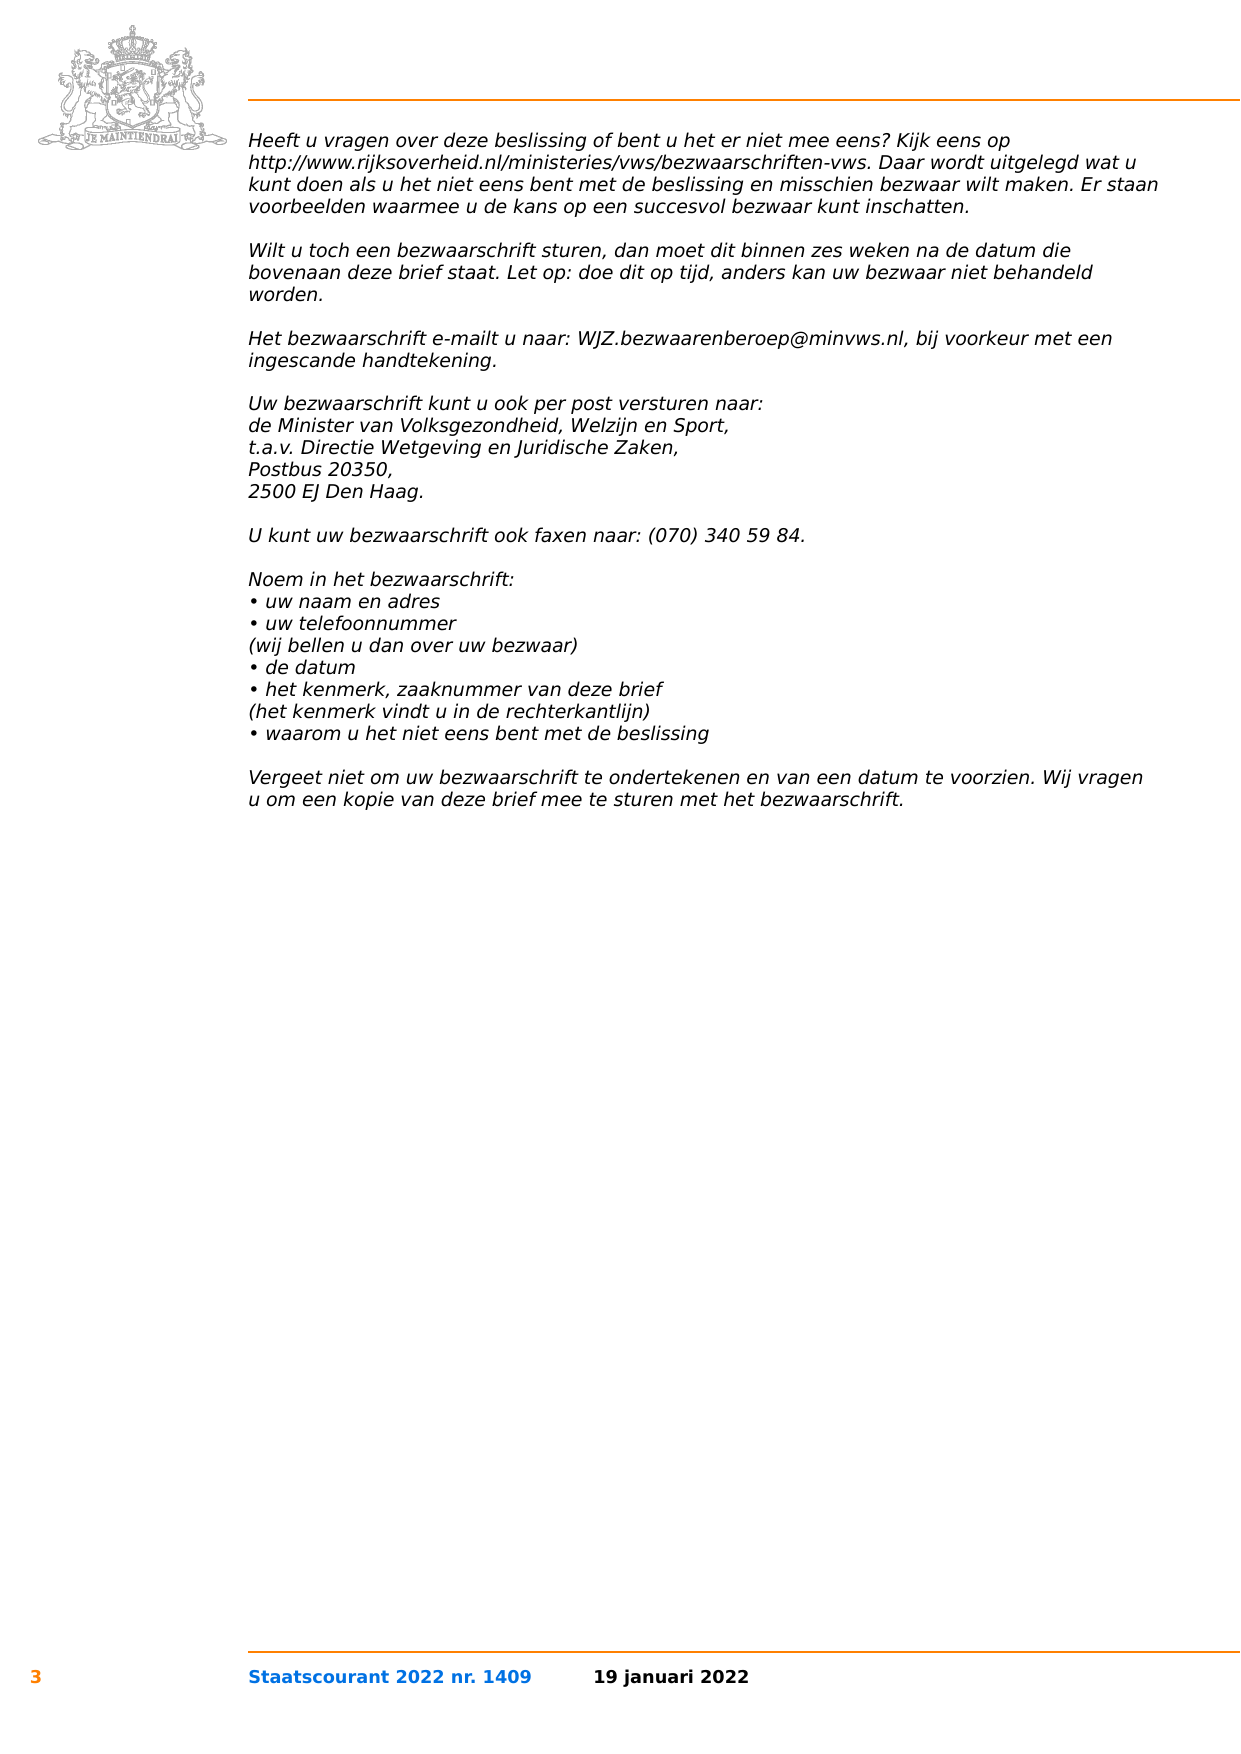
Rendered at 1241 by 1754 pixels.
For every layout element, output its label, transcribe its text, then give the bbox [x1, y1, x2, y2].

text • waarom u het niet eens bent met de beslissing [248, 723, 1163, 745]
text (wij bellen u dan over uw bezwaar) [248, 635, 1163, 657]
text Heeft u vragen over deze beslissing of bent u het er niet mee eens? Kijk eens op http://www.rijksoverheid.nl/ministeries/vws/bezwaarschriften-vws. Daar wordt uitgelegd wat u kunt doen als u het niet eens bent met de beslissing en misschien bezwaar wilt maken. Er staan voorbeelden waarmee u de kans op een succesvol bezwaar kunt inschatten. [248, 130, 1163, 218]
text de Minister van Volksgezondheid, Welzijn en Sport, [248, 415, 1163, 437]
text • uw telefoonnummer [248, 613, 1163, 635]
picture [38, 25, 227, 150]
text t.a.v. Directie Wetgeving en Juridische Zaken, [248, 437, 1163, 459]
text U kunt uw bezwaarschrift ook faxen naar: (070) 340 59 84. [248, 525, 1163, 547]
text Het bezwaarschrift e-mailt u naar: WJZ.bezwaarenberoep@minvws.nl, bij voorkeur met een ingescande handtekening. [248, 327, 1163, 371]
text • de datum [248, 657, 1163, 679]
text Vergeet niet om uw bezwaarschrift te ondertekenen en van een datum te voorzien. Wij vragen u om een kopie van deze brief mee te sturen met het bezwaarschrift. [248, 767, 1163, 811]
text (het kenmerk vindt u in de rechterkantlijn) [248, 701, 1163, 723]
text • uw naam en adres [248, 591, 1163, 613]
text Noem in het bezwaarschrift: [248, 569, 1163, 591]
text • het kenmerk, zaaknummer van deze brief [248, 679, 1163, 701]
text Postbus 20350, [248, 459, 1163, 481]
text 2500 EJ Den Haag. [248, 481, 1163, 503]
text Wilt u toch een bezwaarschrift sturen, dan moet dit binnen zes weken na de datum die bovenaan deze brief staat. Let op: doe dit op tijd, anders kan uw bezwaar niet behandeld worden. [248, 240, 1163, 306]
text Uw bezwaarschrift kunt u ook per post versturen naar: [248, 393, 1163, 415]
